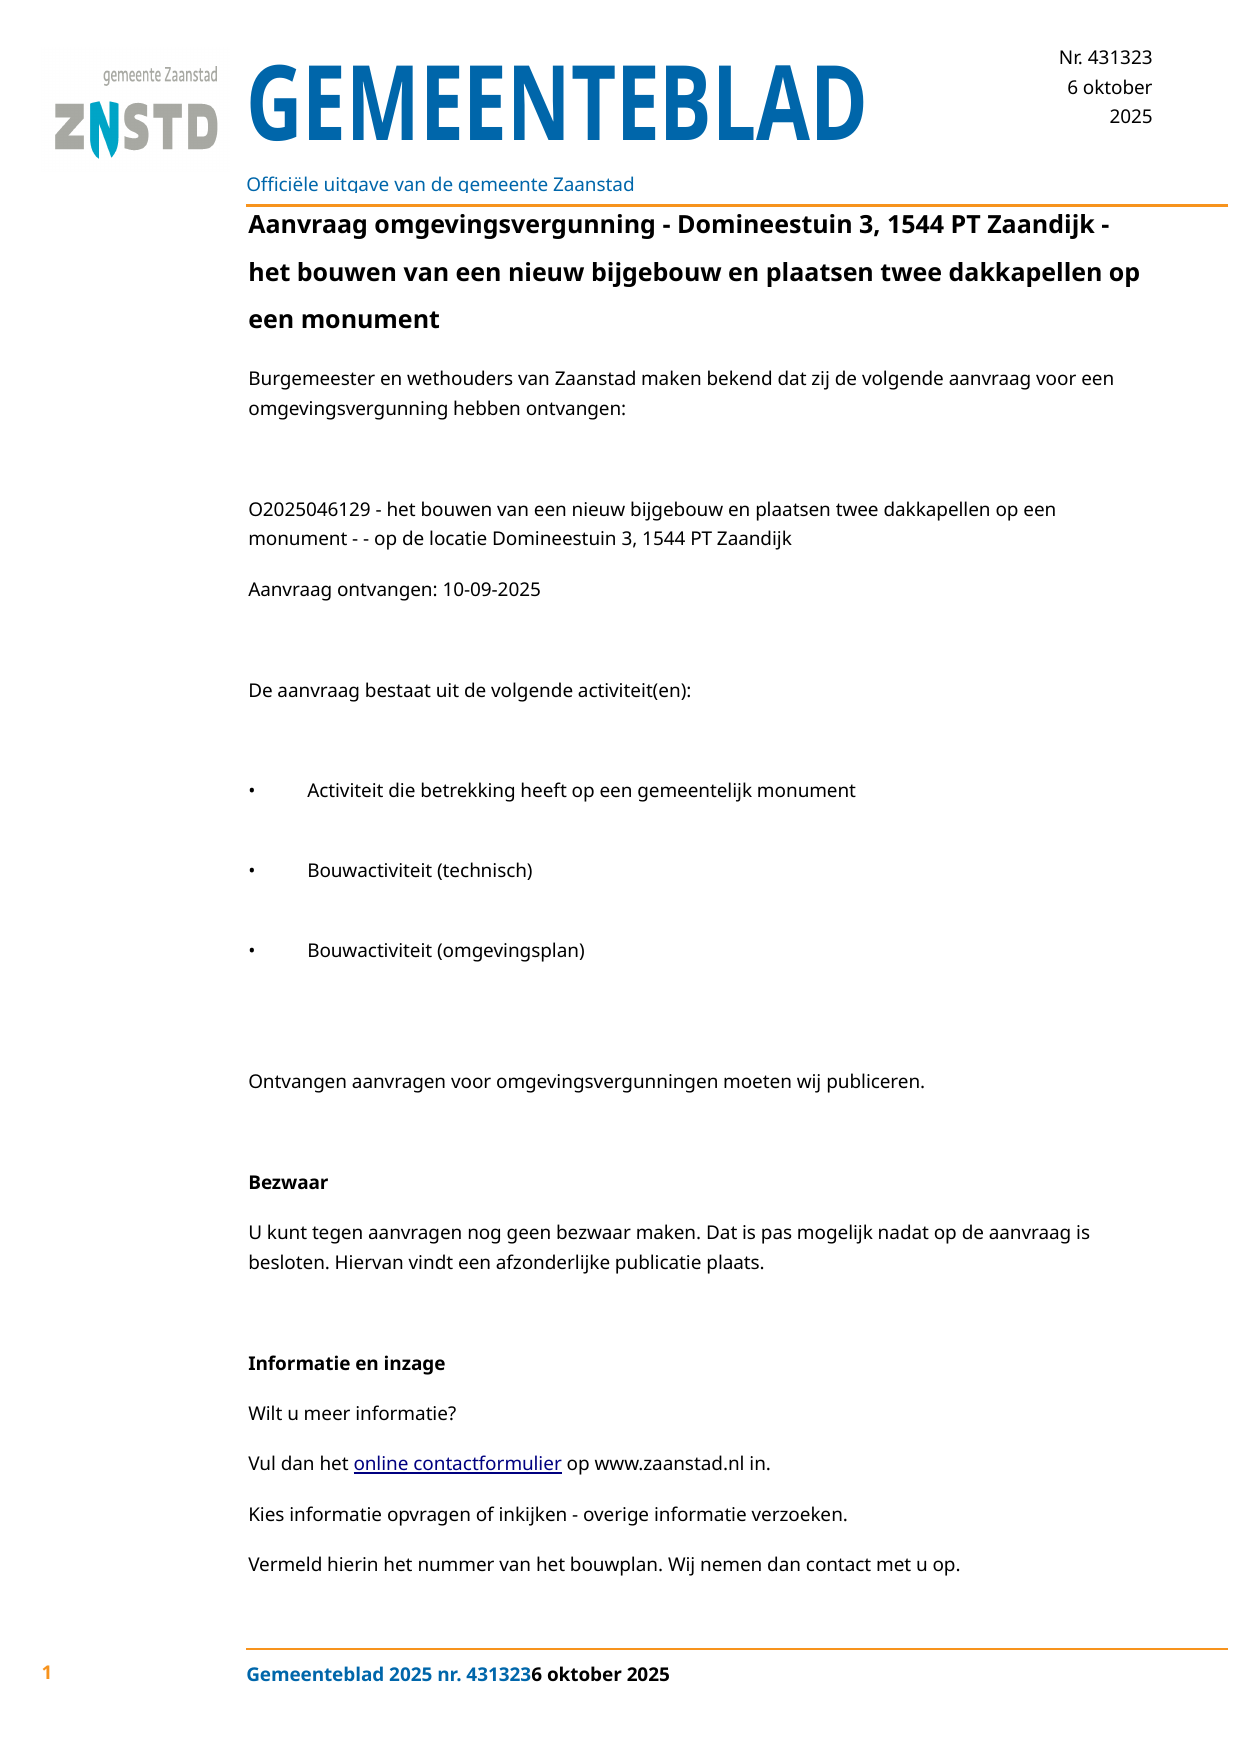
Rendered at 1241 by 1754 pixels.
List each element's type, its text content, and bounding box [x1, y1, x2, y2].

text Kies informatie opvragen of inkijken - overige informatie verzoeken. [248, 1501, 1152, 1527]
list Bouwactiviteit (omgevingsplan) [248, 938, 1152, 963]
text Burgemeester en wethouders van Zaanstad maken bekend dat zij de volgende aanvraag voor een omgevingsvergunning hebben ontvangen: [248, 366, 1152, 421]
list Activiteit die betrekking heeft op een gemeentelijk monument [248, 778, 1152, 803]
text O2025046129 - het bouwen van een nieuw bijgebouw en plaatsen twee dakkapellen op een monument - - op de locatie Domineestuin 3, 1544 PT Zaandijk [248, 496, 1152, 551]
list Bouwactiviteit (technisch) [248, 858, 1152, 883]
text Vul dan het online contactformulier op www.zaanstad.nl in. [248, 1451, 1152, 1476]
text Bezwaar [248, 1169, 1152, 1194]
text U kunt tegen aanvragen nog geen bezwaar maken. Dat is pas mogelijk nadat op de aanvraag is besloten. Hiervan vindt een afzonderlijke publicatie plaats. [248, 1219, 1152, 1274]
text Wilt u meer informatie? [248, 1400, 1152, 1426]
text Ontvangen aanvragen voor omgevingsvergunningen moeten wij publiceren. [248, 1068, 1152, 1094]
text De aanvraag bestaat uit de volgende activiteit(en): [248, 677, 1152, 702]
text Aanvraag omgevingsvergunning - Domineestuin 3, 1544 PT Zaandijk - het bouwen van een nieuw bijgebouw en plaatsen twee dakkapellen op een monument [248, 207, 1152, 336]
text Aanvraag ontvangen: 10-09-2025 [248, 576, 1152, 602]
picture [41, 47, 231, 172]
text Vermeld hierin het nummer van het bouwplan. Wij nemen dan contact met u op. [248, 1551, 1152, 1577]
text Informatie en inzage [248, 1350, 1152, 1375]
